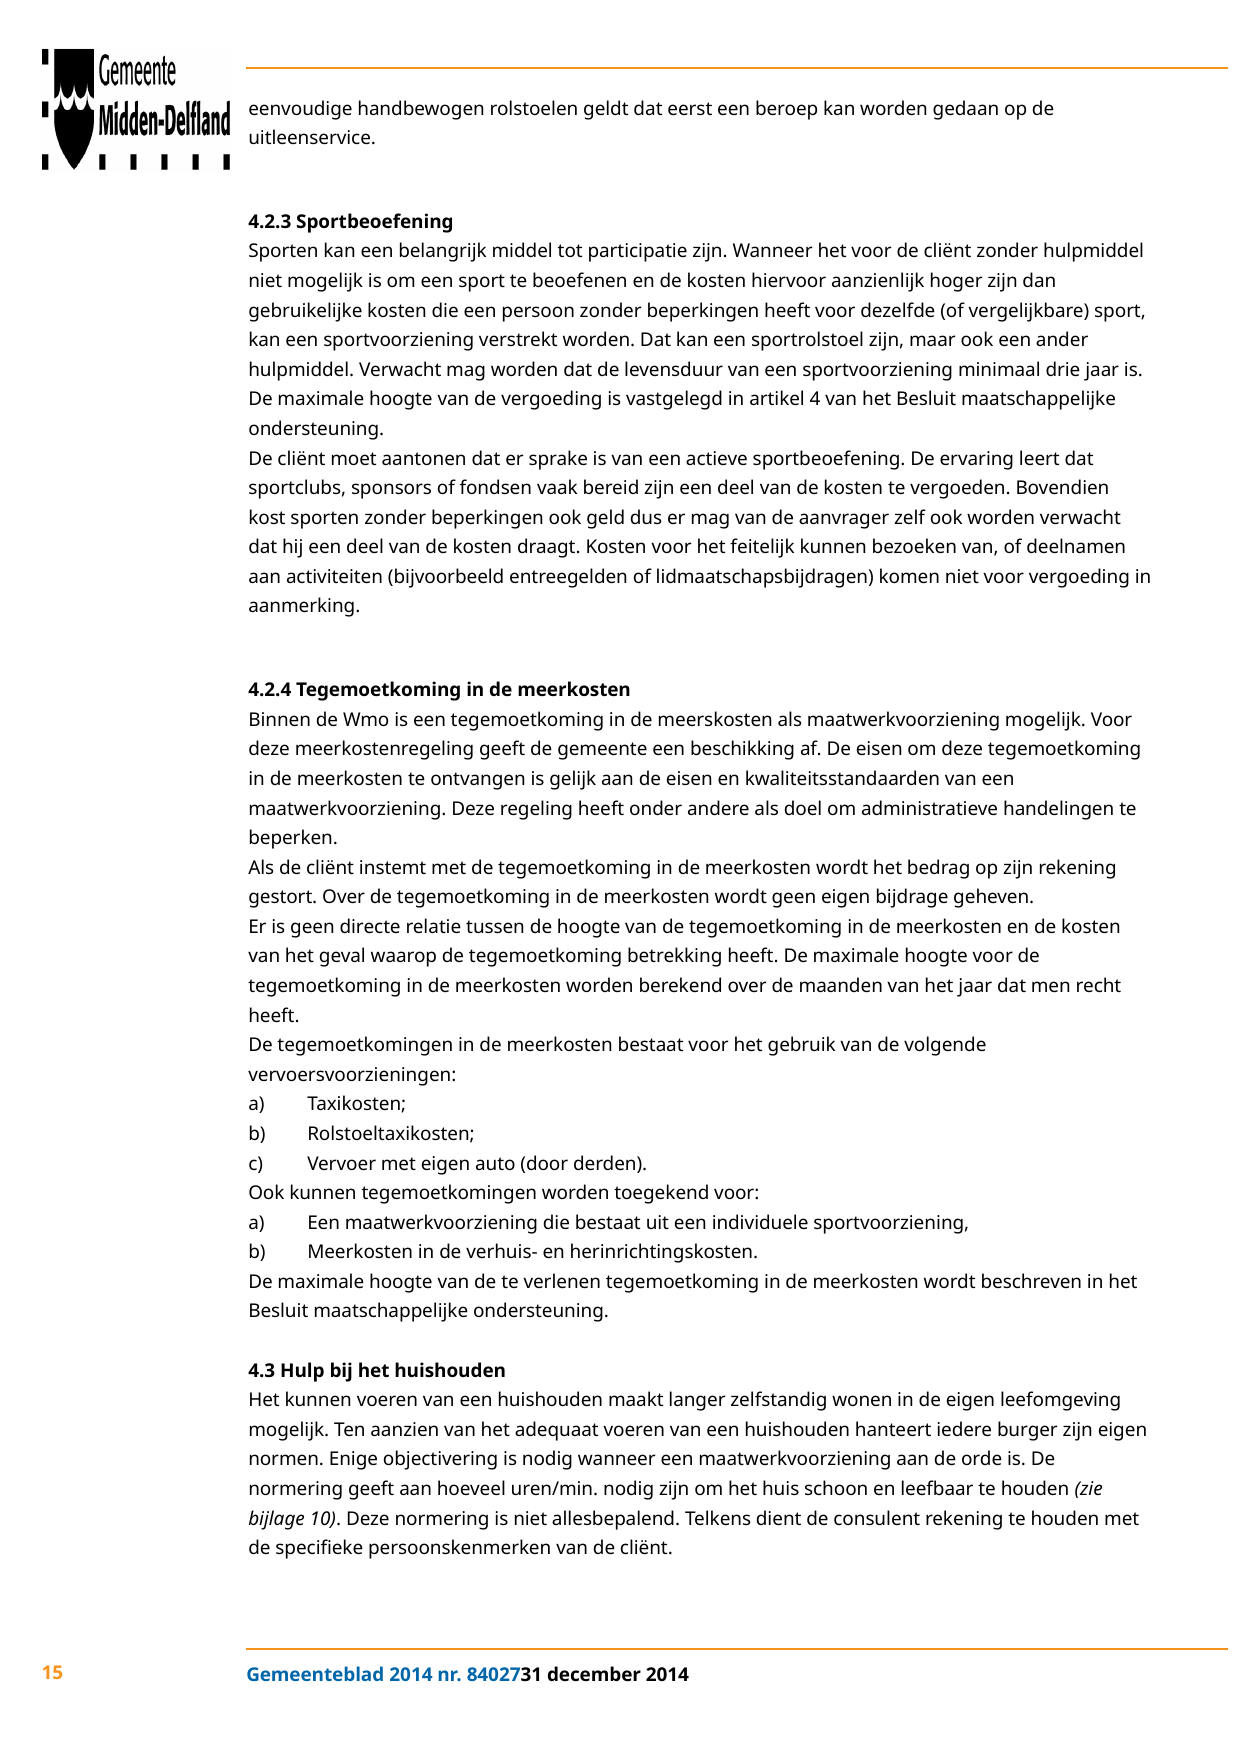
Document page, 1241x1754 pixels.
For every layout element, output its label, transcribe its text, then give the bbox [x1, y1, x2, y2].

text Sporten kan een belangrijk middel tot participatie zijn. Wanneer het voor de cliënt zonder hulpmiddel niet mogelijk is om een sport te beoefenen en de kosten hiervoor aanzienlijk hoger zijn dan gebruikelijke kosten die een persoon zonder beperkingen heeft voor dezelfde (of vergelijkbare) sport, kan een sportvoorziening verstrekt worden. Dat kan een sportrolstoel zijn, maar ook een ander hulpmiddel. Verwacht mag worden dat de levensduur van een sportvoorziening minimaal drie jaar is. De maximale hoogte van de vergoeding is vastgelegd in artikel 4 van het Besluit maatschappelijke ondersteuning. [248, 238, 1152, 441]
list Een maatwerkvoorziening die bestaat uit een individuele sportvoorziening, [248, 1209, 1152, 1235]
list Meerkosten in de verhuis- en herinrichtingskosten. [248, 1238, 1152, 1264]
text 4.2.3 Sportbeoefening [248, 208, 1152, 234]
list Vervoer met eigen auto (door derden). [248, 1150, 1152, 1176]
text Ook kunnen tegemoetkomingen worden toegekend voor: [248, 1179, 1152, 1205]
text Als de cliënt instemt met de tegemoetkoming in de meerkosten wordt het bedrag op zijn rekening gestort. Over de tegemoetkoming in de meerkosten wordt geen eigen bijdrage geheven. [248, 854, 1152, 909]
text Er is geen directe relatie tussen de hoogte van de tegemoetkoming in de meerkosten en de kosten van het geval waarop de tegemoetkoming betrekking heeft. De maximale hoogte voor de tegemoetkoming in de meerkosten worden berekend over de maanden van het jaar dat men recht heeft. [248, 913, 1152, 1028]
list Rolstoeltaxikosten; [248, 1120, 1152, 1146]
text 4.3 Hulp bij het huishouden [248, 1357, 1152, 1383]
text Het kunnen voeren van een huishouden maakt langer zelfstandig wonen in de eigen leefomgeving mogelijk. Ten aanzien van het adequaat voeren van een huishouden hanteert iedere burger zijn eigen normen. Enige objectivering is nodig wanneer een maatwerkvoorziening aan de orde is. De normering geeft aan hoeveel uren/min. nodig zijn om het huis schoon en leefbaar te houden (zie bijlage 10). Deze normering is niet allesbepalend. Telkens dient de consulent rekening te houden met de specifieke persoonskenmerken van de cliënt. [248, 1386, 1152, 1560]
text eenvoudige handbewogen rolstoelen geldt dat eerst een beroep kan worden gedaan op de uitleenservice. [248, 95, 1152, 150]
text Binnen de Wmo is een tegemoetkoming in de meerskosten als maatwerkvoorziening mogelijk. Voor deze meerkostenregeling geeft de gemeente een beschikking af. De eisen om deze tegemoetkoming in de meerkosten te ontvangen is gelijk aan de eisen en kwaliteitsstandaarden van een maatwerkvoorziening. Deze regeling heeft onder andere als doel om administratieve handelingen te beperken. [248, 706, 1152, 850]
picture [41, 47, 231, 172]
text De cliënt moet aantonen dat er sprake is van een actieve sportbeoefening. De ervaring leert dat sportclubs, sponsors of fondsen vaak bereid zijn een deel van de kosten te vergoeden. Bovendien kost sporten zonder beperkingen ook geld dus er mag van de aanvrager zelf ook worden verwacht dat hij een deel van de kosten draagt. Kosten voor het feitelijk kunnen bezoeken van, of deelnamen aan activiteiten (bijvoorbeeld entreegelden of lidmaatschapsbijdragen) komen niet voor vergoeding in aanmerking. [248, 445, 1152, 618]
list Taxikosten; [248, 1091, 1152, 1116]
text 4.2.4 Tegemoetkoming in de meerkosten [248, 676, 1152, 702]
text De tegemoetkomingen in de meerkosten bestaat voor het gebruik van de volgende vervoersvoorzieningen: [248, 1031, 1152, 1087]
text De maximale hoogte van de te verlenen tegemoetkoming in de meerkosten wordt beschreven in het Besluit maatschappelijke ondersteuning. [248, 1268, 1152, 1323]
